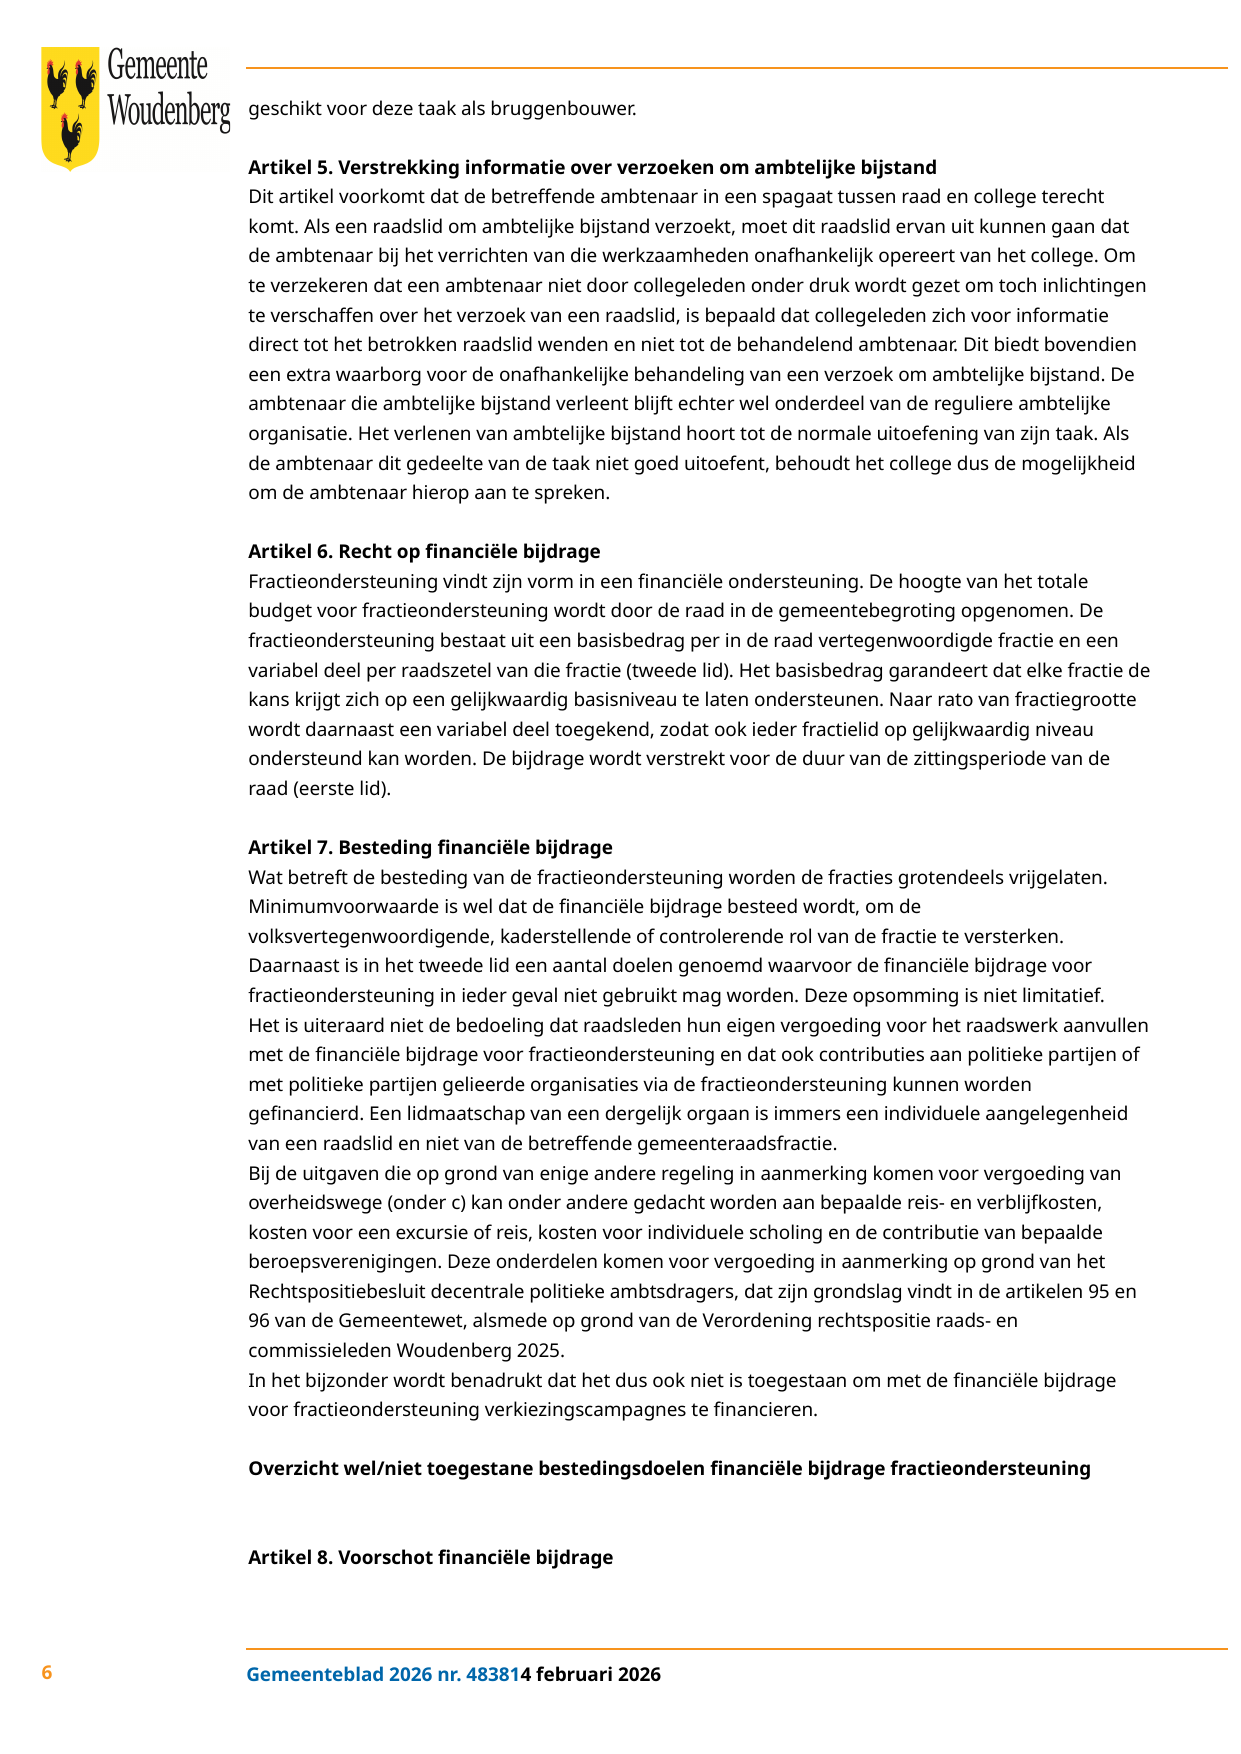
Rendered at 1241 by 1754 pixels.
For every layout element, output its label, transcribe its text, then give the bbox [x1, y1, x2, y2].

text Artikel 7. Besteding financiële bijdrage [248, 834, 1152, 860]
text In het bijzonder wordt benadrukt dat het dus ook niet is toegestaan om met de financiële bijdrage voor fractieondersteuning verkiezingscampagnes te financieren. [248, 1367, 1152, 1422]
text Artikel 6. Recht op financiële bijdrage [248, 538, 1152, 564]
picture [41, 47, 231, 172]
text Overzicht wel/niet toegestane bestedingsdoelen financiële bijdrage fractieondersteuning [248, 1456, 1152, 1481]
text Wat betreft de besteding van de fractieondersteuning worden de fracties grotendeels vrijgelaten. Minimumvoorwaarde is wel dat de financiële bijdrage besteed wordt, om de volksvertegenwoordigende, kaderstellende of controlerende rol van de fractie te versterken. Daarnaast is in het tweede lid een aantal doelen genoemd waarvoor de financiële bijdrage voor fractieondersteuning in ieder geval niet gebruikt mag worden. Deze opsomming is niet limitatief. [248, 864, 1152, 1008]
text Fractieondersteuning vindt zijn vorm in een financiële ondersteuning. De hoogte van het totale budget voor fractieondersteuning wordt door de raad in de gemeentebegroting opgenomen. De fractieondersteuning bestaat uit een basisbedrag per in de raad vertegenwoordigde fractie en een variabel deel per raadszetel van die fractie (tweede lid). Het basisbedrag garandeert dat elke fractie de kans krijgt zich op een gelijkwaardig basisniveau te laten ondersteunen. Naar rato van fractiegrootte wordt daarnaast een variabel deel toegekend, zodat ook ieder fractielid op gelijkwaardig niveau ondersteund kan worden. De bijdrage wordt verstrekt voor de duur van de zittingsperiode van de raad (eerste lid). [248, 568, 1152, 801]
text geschikt voor deze taak als bruggenbouwer. [248, 95, 1152, 121]
text Artikel 8. Voorschot financiële bijdrage [248, 1544, 1152, 1570]
text Het is uiteraard niet de bedoeling dat raadsleden hun eigen vergoeding voor het raadswerk aanvullen met de financiële bijdrage voor fractieondersteuning en dat ook contributies aan politieke partijen of met politieke partijen gelieerde organisaties via de fractieondersteuning kunnen worden gefinancierd. Een lidmaatschap van een dergelijk orgaan is immers een individuele aangelegenheid van een raadslid en niet van de betreffende gemeenteraadsfractie. [248, 1012, 1152, 1156]
text Bij de uitgaven die op grond van enige andere regeling in aanmerking komen voor vergoeding van overheidswege (onder c) kan onder andere gedacht worden aan bepaalde reis- en verblijfkosten, kosten voor een excursie of reis, kosten voor individuele scholing en de contributie van bepaalde beroepsverenigingen. Deze onderdelen komen voor vergoeding in aanmerking op grond van het Rechtspositiebesluit decentrale politieke ambtsdragers, dat zijn grondslag vindt in de artikelen 95 en 96 van de Gemeentewet, alsmede op grond van de Verordening rechtspositie raads- en commissieleden Woudenberg 2025. [248, 1160, 1152, 1363]
text Artikel 5. Verstrekking informatie over verzoeken om ambtelijke bijstand [248, 154, 1152, 180]
text Dit artikel voorkomt dat de betreffende ambtenaar in een spagaat tussen raad en college terecht komt. Als een raadslid om ambtelijke bijstand verzoekt, moet dit raadslid ervan uit kunnen gaan dat de ambtenaar bij het verrichten van die werkzaamheden onafhankelijk opereert van het college. Om te verzekeren dat een ambtenaar niet door collegeleden onder druk wordt gezet om toch inlichtingen te verschaffen over het verzoek van een raadslid, is bepaald dat collegeleden zich voor informatie direct tot het betrokken raadslid wenden en niet tot de behandelend ambtenaar. Dit biedt bovendien een extra waarborg voor de onafhankelijke behandeling van een verzoek om ambtelijke bijstand. De ambtenaar die ambtelijke bijstand verleent blijft echter wel onderdeel van de reguliere ambtelijke organisatie. Het verlenen van ambtelijke bijstand hoort tot de normale uitoefening van zijn taak. Als de ambtenaar dit gedeelte van de taak niet goed uitoefent, behoudt het college dus de mogelijkheid om de ambtenaar hierop aan te spreken. [248, 183, 1152, 505]
